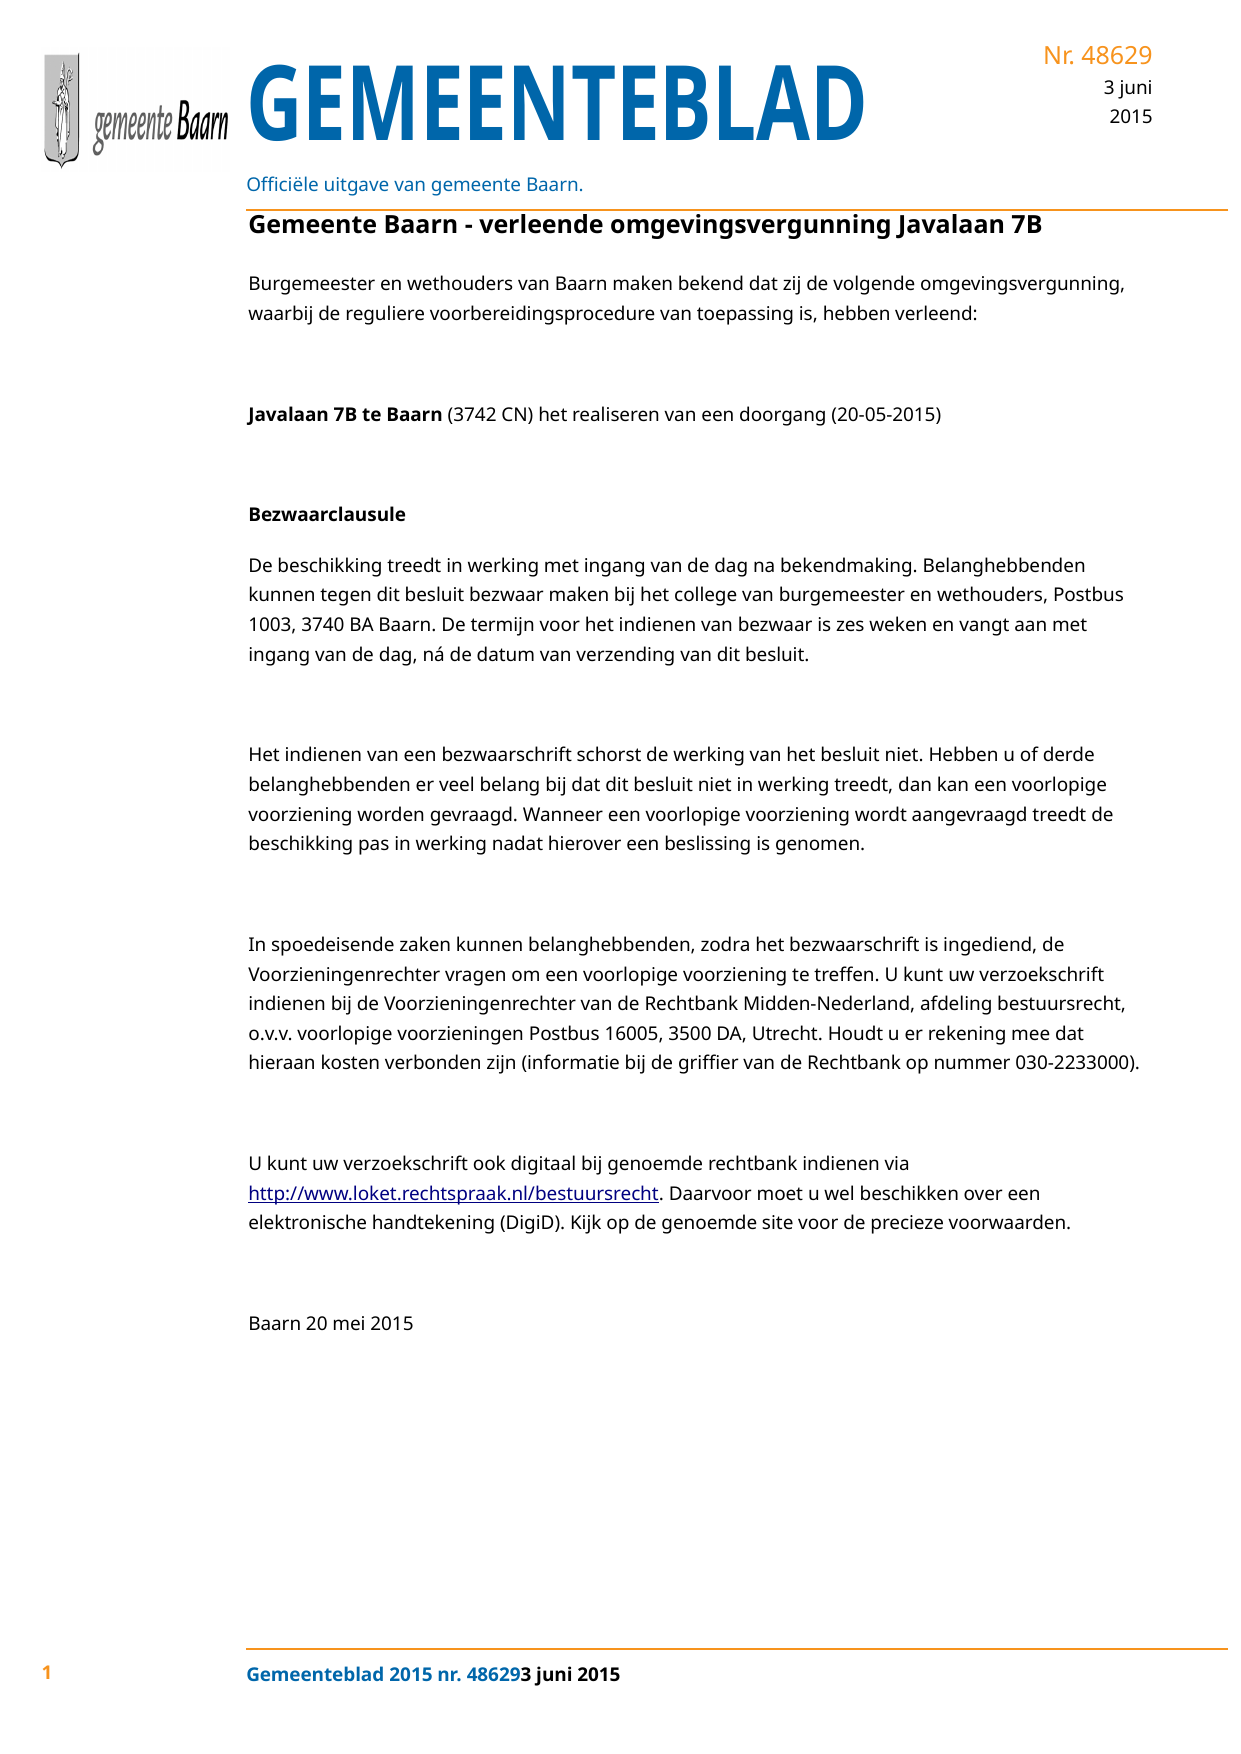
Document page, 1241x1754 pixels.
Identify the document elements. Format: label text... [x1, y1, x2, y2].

text De beschikking treedt in werking met ingang van de dag na bekendmaking. Belanghebbenden kunnen tegen dit besluit bezwaar maken bij het college van burgemeester en wethouders, Postbus 1003, 3740 BA Baarn. De termijn voor het indienen van bezwaar is zes weken en vangt aan met ingang van de dag, ná de datum van verzending van dit besluit. [248, 552, 1152, 666]
text U kunt uw verzoekschrift ook digitaal bij genoemde rechtbank indienen via http://www.loket.rechtspraak.nl/bestuursrecht. Daarvoor moet u wel beschikken over een elektronische handtekening (DigiD). Kijk op de genoemde site voor de precieze voorwaarden. [248, 1150, 1152, 1235]
text Het indienen van een bezwaarschrift schorst de werking van het besluit niet. Hebben u of derde belanghebbenden er veel belang bij dat dit besluit niet in werking treedt, dan kan een voorlopige voorziening worden gevraagd. Wanneer een voorlopige voorziening wordt aangevraagd treedt de beschikking pas in werking nadat hierover een beslissing is genomen. [248, 742, 1152, 856]
text Gemeente Baarn - verleende omgevingsvergunning Javalaan 7B [248, 211, 1152, 241]
text Bezwaarclausule [248, 502, 1152, 527]
text In spoedeisende zaken kunnen belanghebbenden, zodra het bezwaarschrift is ingediend, de Voorzieningenrechter vragen om een voorlopige voorziening te treffen. U kunt uw verzoekschrift indienen bij de Voorzieningenrechter van de Rechtbank Midden-Nederland, afdeling bestuursrecht, o.v.v. voorlopige voorzieningen Postbus 16005, 3500 DA, Utrecht. Houdt u er rekening mee dat hieraan kosten verbonden zijn (informatie bij de griffier van de Rechtbank op nummer 030-2233000). [248, 931, 1152, 1075]
picture [41, 47, 231, 172]
text Burgemeester en wethouders van Baarn maken bekend dat zij de volgende omgevingsvergunning, waarbij de reguliere voorbereidingsprocedure van toepassing is, hebben verleend: [248, 270, 1152, 326]
text Javalaan 7B te Baarn (3742 CN) het realiseren van een doorgang (20-05-2015) [248, 401, 1152, 426]
text Baarn 20 mei 2015 [248, 1310, 1152, 1336]
